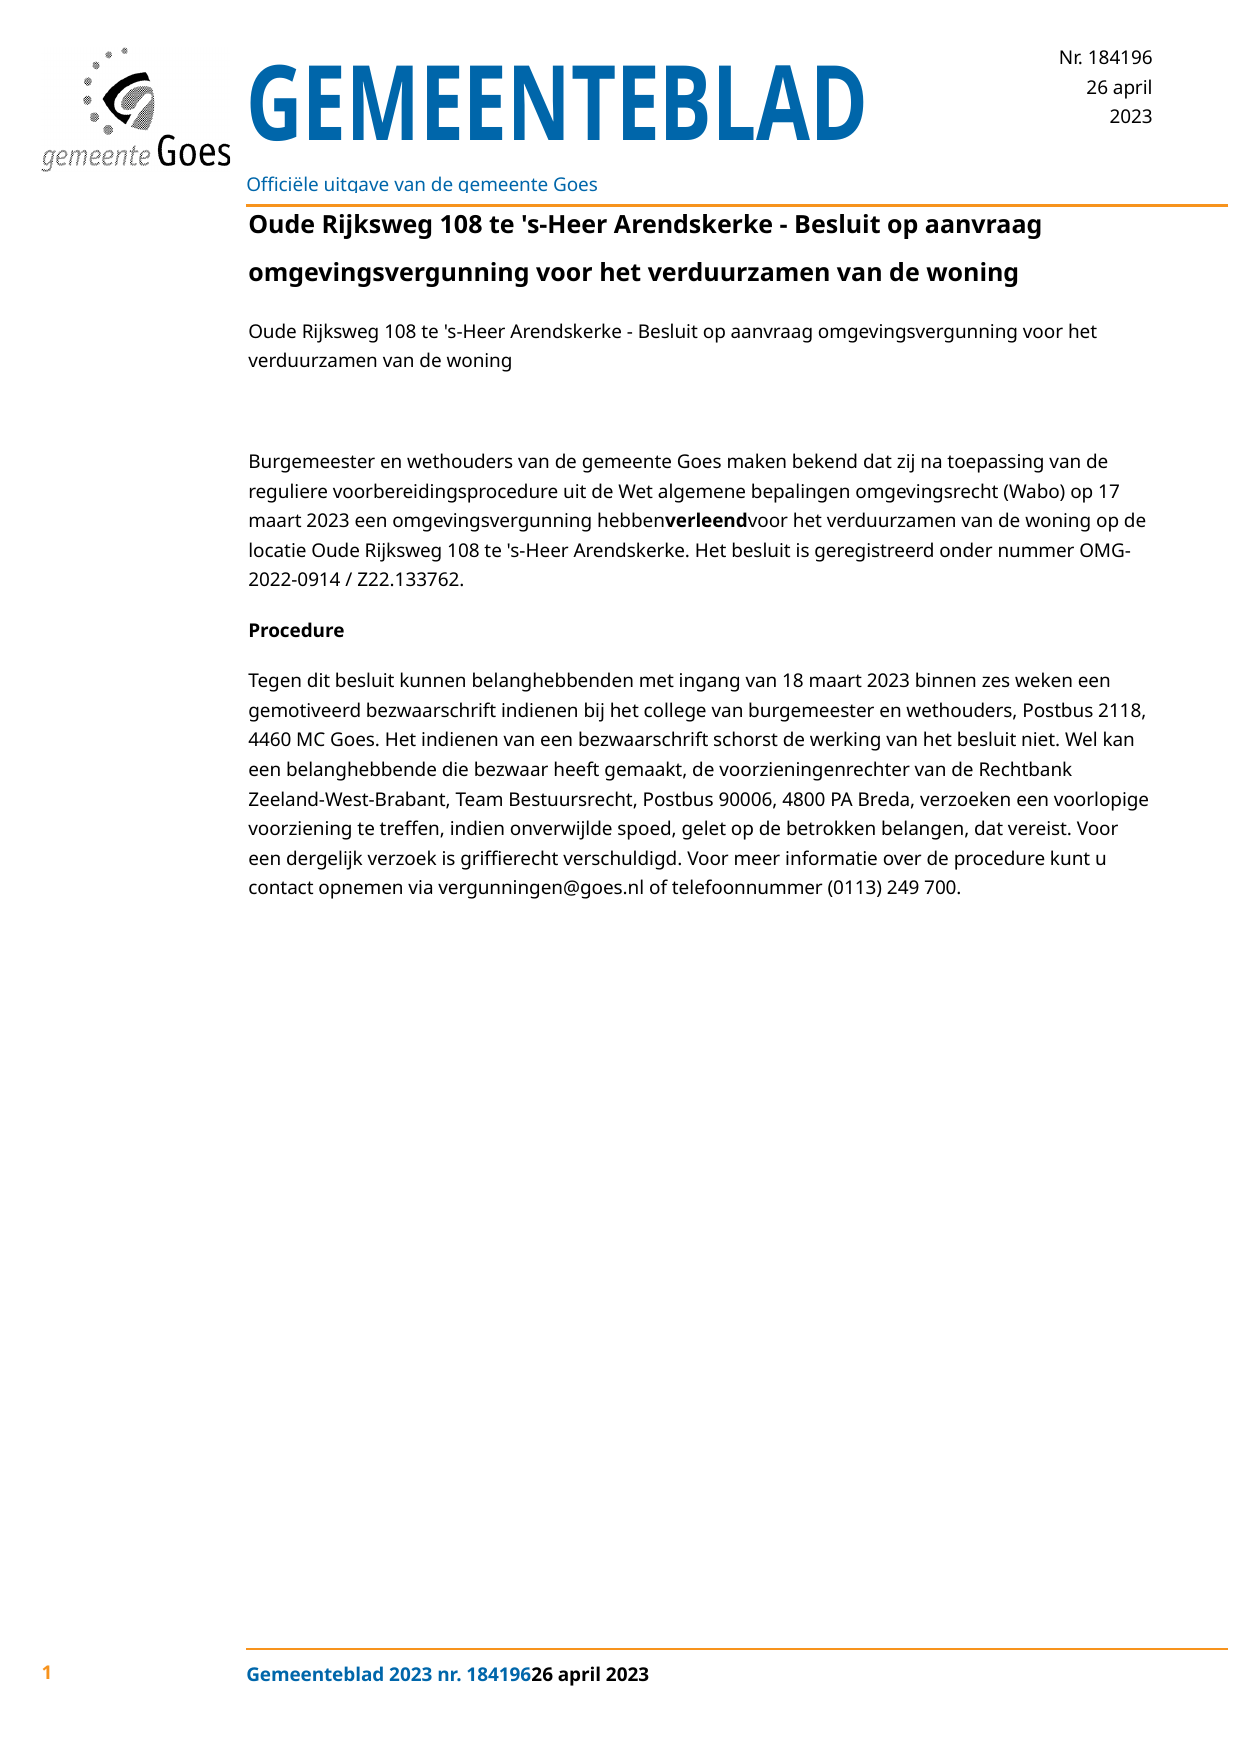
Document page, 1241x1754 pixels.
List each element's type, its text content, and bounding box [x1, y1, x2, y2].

picture [41, 47, 231, 172]
text Burgemeester en wethouders van de gemeente Goes maken bekend dat zij na toepassing van de reguliere voorbereidingsprocedure uit de Wet algemene bepalingen omgevingsrecht (Wabo) op 17 maart 2023 een omgevingsvergunning hebbenverleendvoor het verduurzamen van de woning op de locatie Oude Rijksweg 108 te 's-Heer Arendskerke. Het besluit is geregistreerd onder nummer OMG-2022-0914 / Z22.133762. [248, 448, 1152, 592]
text Tegen dit besluit kunnen belanghebbenden met ingang van 18 maart 2023 binnen zes weken een gemotiveerd bezwaarschrift indienen bij het college van burgemeester en wethouders, Postbus 2118, 4460 MC Goes. Het indienen van een bezwaarschrift schorst de werking van het besluit niet. Wel kan een belanghebbende die bezwaar heeft gemaakt, de voorzieningenrechter van de Rechtbank Zeeland-West-Brabant, Team Bestuursrecht, Postbus 90006, 4800 PA Breda, verzoeken een voorlopige voorziening te treffen, indien onverwijlde spoed, gelet op de betrokken belangen, dat vereist. Voor een dergelijk verzoek is griffierecht verschuldigd. Voor meer informatie over de procedure kunt u contact opnemen via vergunningen@goes.nl of telefoonnummer (0113) 249 700. [248, 667, 1152, 900]
text Procedure [248, 617, 1152, 643]
text Oude Rijksweg 108 te 's-Heer Arendskerke - Besluit op aanvraag omgevingsvergunning voor het verduurzamen van de woning [248, 318, 1152, 373]
text Oude Rijksweg 108 te 's-Heer Arendskerke - Besluit op aanvraag omgevingsvergunning voor het verduurzamen van de woning [248, 207, 1152, 288]
